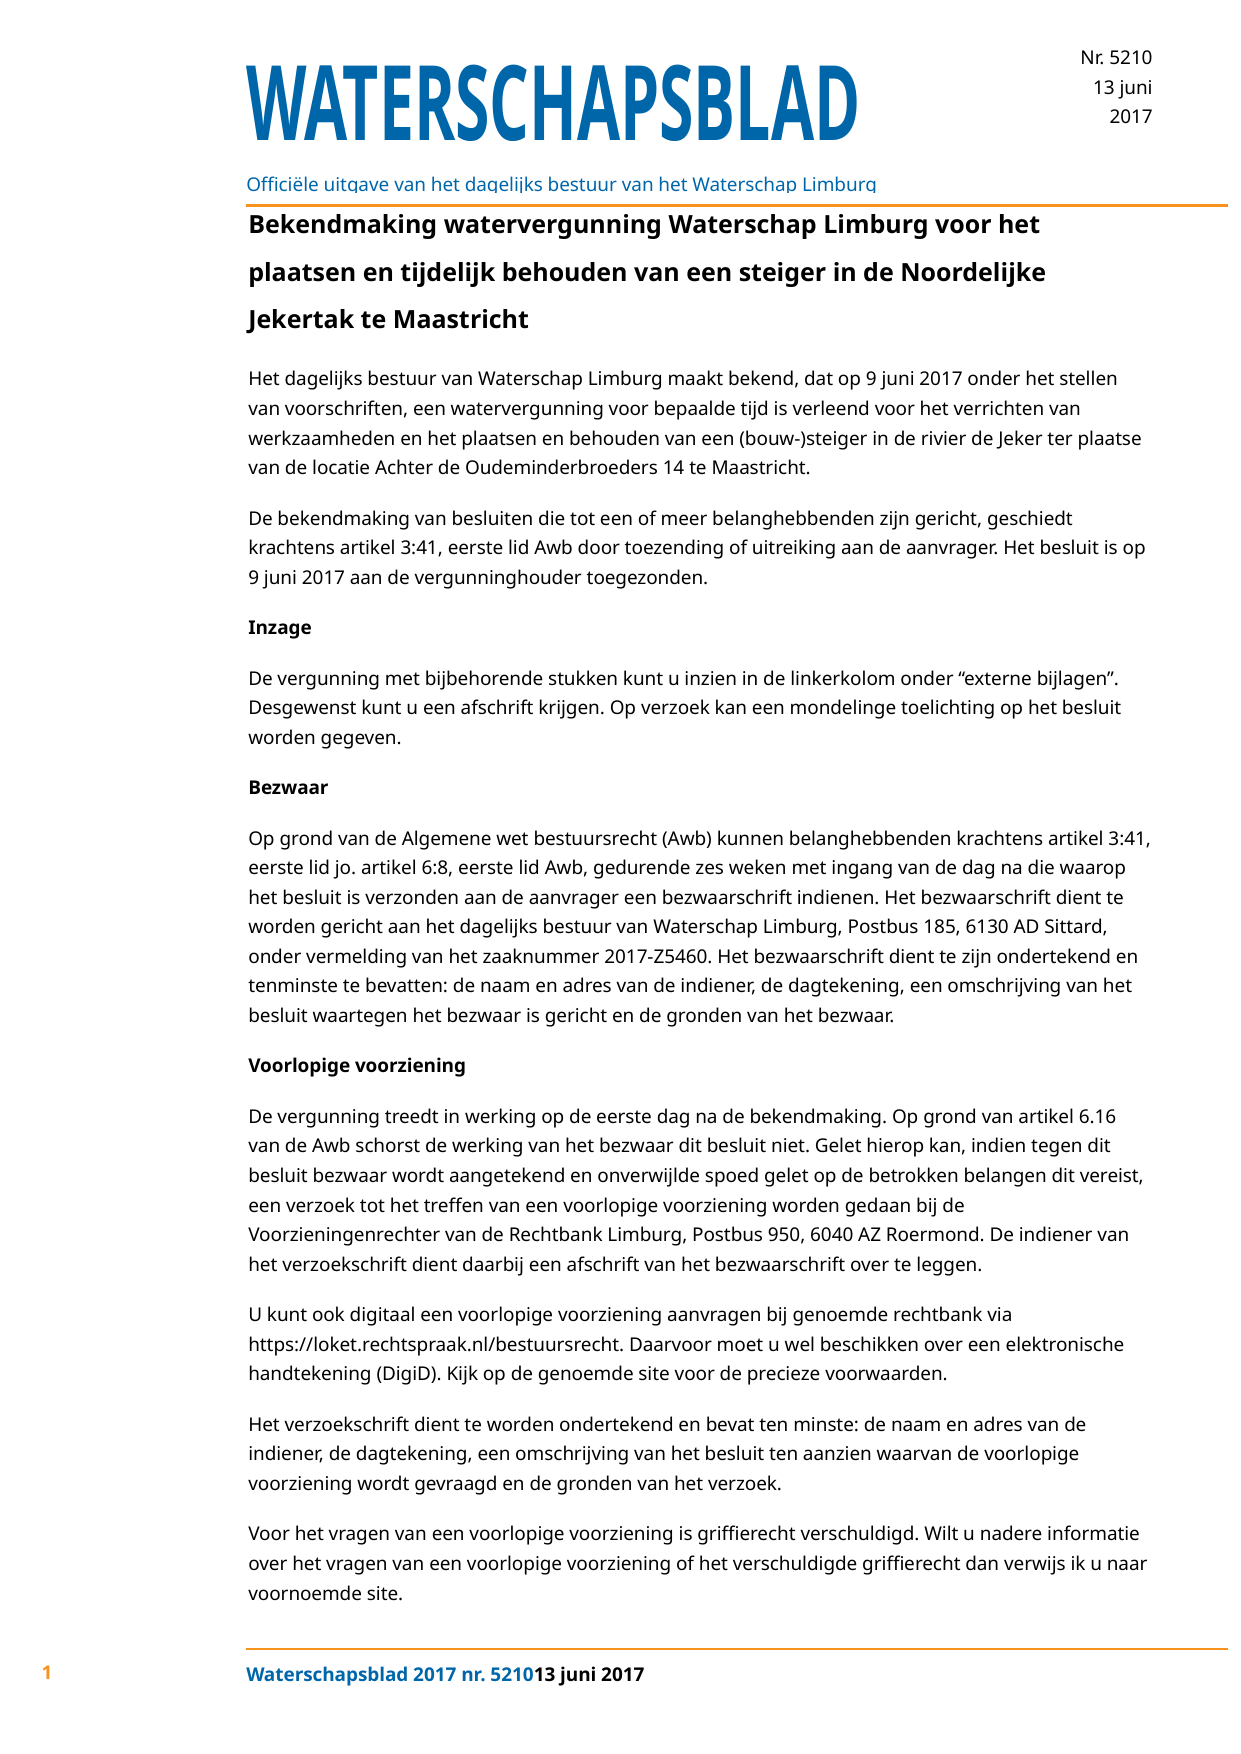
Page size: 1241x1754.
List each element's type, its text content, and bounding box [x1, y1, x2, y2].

text De bekendmaking van besluiten die tot een of meer belanghebbenden zijn gericht, geschiedt krachtens artikel 3:41, eerste lid Awb door toezending of uitreiking aan de aanvrager. Het besluit is op 9 juni 2017 aan de vergunninghouder toegezonden. [248, 505, 1152, 589]
text Het dagelijks bestuur van Waterschap Limburg maakt bekend, dat op 9 juni 2017 onder het stellen van voorschriften, een watervergunning voor bepaalde tijd is verleend voor het verrichten van werkzaamheden en het plaatsen en behouden van een (bouw-)steiger in de rivier de Jeker ter plaatse van de locatie Achter de Oudeminderbroeders 14 te Maastricht. [248, 366, 1152, 480]
picture [41, 47, 231, 172]
text De vergunning treedt in werking op de eerste dag na de bekendmaking. Op grond van artikel 6.16 van de Awb schorst de werking van het bezwaar dit besluit niet. Gelet hierop kan, indien tegen dit besluit bezwaar wordt aangetekend en onverwijlde spoed gelet op de betrokken belangen dit vereist, een verzoek tot het treffen van een voorlopige voorziening worden gedaan bij de Voorzieningenrechter van de Rechtbank Limburg, Postbus 950, 6040 AZ Roermond. De indiener van het verzoekschrift dient daarbij een afschrift van het bezwaarschrift over te leggen. [248, 1103, 1152, 1277]
text Inzage [248, 614, 1152, 640]
text Voorlopige voorziening [248, 1053, 1152, 1078]
text Bezwaar [248, 774, 1152, 800]
text Het verzoekschrift dient te worden ondertekend en bevat ten minste: de naam en adres van de indiener, de dagtekening, een omschrijving van het besluit ten aanzien waarvan de voorlopige voorziening wordt gevraagd en de gronden van het verzoek. [248, 1411, 1152, 1496]
text Bekendmaking watervergunning Waterschap Limburg voor het plaatsen en tijdelijk behouden van een steiger in de Noordelijke Jekertak te Maastricht [248, 207, 1152, 336]
text Voor het vragen van een voorlopige voorziening is griffierecht verschuldigd. Wilt u nadere informatie over het vragen van een voorlopige voorziening of het verschuldigde griffierecht dan verwijs ik u naar voornoemde site. [248, 1521, 1152, 1605]
text De vergunning met bijbehorende stukken kunt u inzien in de linkerkolom onder “externe bijlagen”. Desgewenst kunt u een afschrift krijgen. Op verzoek kan een mondelinge toelichting op het besluit worden gegeven. [248, 665, 1152, 749]
text U kunt ook digitaal een voorlopige voorziening aanvragen bij genoemde rechtbank via https://loket.rechtspraak.nl/bestuursrecht. Daarvoor moet u wel beschikken over een elektronische handtekening (DigiD). Kijk op de genoemde site voor de precieze voorwaarden. [248, 1301, 1152, 1386]
text Op grond van de Algemene wet bestuursrecht (Awb) kunnen belanghebbenden krachtens artikel 3:41, eerste lid jo. artikel 6:8, eerste lid Awb, gedurende zes weken met ingang van de dag na die waarop het besluit is verzonden aan de aanvrager een bezwaarschrift indienen. Het bezwaarschrift dient te worden gericht aan het dagelijks bestuur van Waterschap Limburg, Postbus 185, 6130 AD Sittard, onder vermelding van het zaaknummer 2017-Z5460. Het bezwaarschrift dient te zijn ondertekend en tenminste te bevatten: de naam en adres van de indiener, de dagtekening, een omschrijving van het besluit waartegen het bezwaar is gericht en de gronden van het bezwaar. [248, 825, 1152, 1028]
